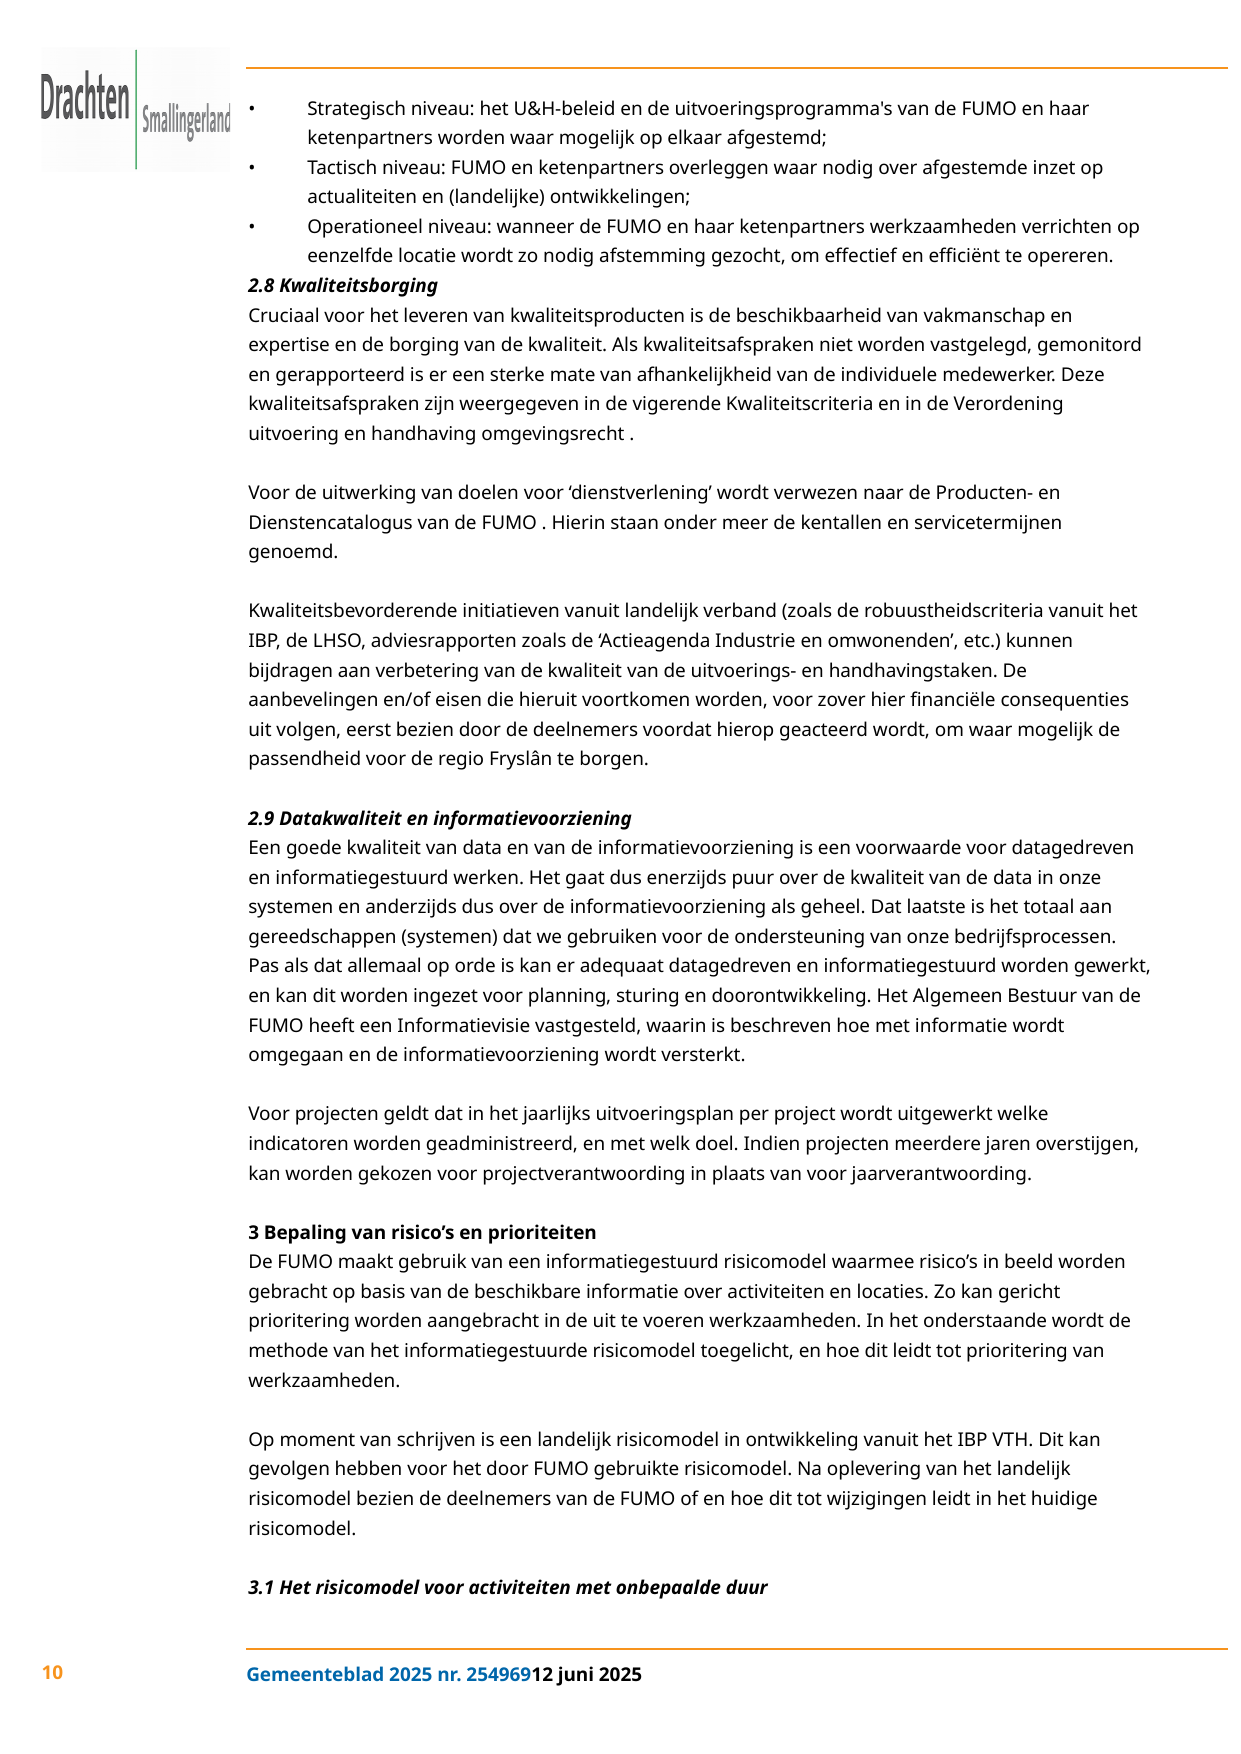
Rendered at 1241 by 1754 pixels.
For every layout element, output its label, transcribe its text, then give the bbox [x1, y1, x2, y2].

text De FUMO maakt gebruik van een informatiegestuurd risicomodel waarmee risico’s in beeld worden gebracht op basis van de beschikbare informatie over activiteiten en locaties. Zo kan gericht prioritering worden aangebracht in de uit te voeren werkzaamheden. In het onderstaande wordt de methode van het informatiegestuurde risicomodel toegelicht, en hoe dit leidt tot prioritering van werkzaamheden. [248, 1248, 1152, 1393]
text Een goede kwaliteit van data en van de informatievoorziening is een voorwaarde voor datagedreven en informatiegestuurd werken. Het gaat dus enerzijds puur over de kwaliteit van de data in onze systemen en anderzijds dus over de informatievoorziening als geheel. Dat laatste is het totaal aan gereedschappen (systemen) dat we gebruiken voor de ondersteuning van onze bedrijfsprocessen. Pas als dat allemaal op orde is kan er adequaat datagedreven en informatiegestuurd worden gewerkt, en kan dit worden ingezet voor planning, sturing en doorontwikkeling. Het Algemeen Bestuur van de FUMO heeft een Informatievisie vastgesteld, waarin is beschreven hoe met informatie wordt omgegaan en de informatievoorziening wordt versterkt. [248, 834, 1152, 1067]
text Kwaliteitsbevorderende initiatieven vanuit landelijk verband (zoals de robuustheidscriteria vanuit het IBP, de LHSO, adviesrapporten zoals de ‘Actieagenda Industrie en omwonenden’, etc.) kunnen bijdragen aan verbetering van de kwaliteit van de uitvoerings- en handhavingstaken. De aanbevelingen en/of eisen die hieruit voortkomen worden, voor zover hier financiële consequenties uit volgen, eerst bezien door de deelnemers voordat hierop geacteerd wordt, om waar mogelijk de passendheid voor de regio Fryslân te borgen. [248, 598, 1152, 771]
text 3.1 Het risicomodel voor activiteiten met onbepaalde duur [248, 1574, 1152, 1600]
text Voor projecten geldt dat in het jaarlijks uitvoeringsplan per project wordt uitgewerkt welke indicatoren worden geadministreerd, en met welk doel. Indien projecten meerdere jaren overstijgen, kan worden gekozen voor projectverantwoording in plaats van voor jaarverantwoording. [248, 1101, 1152, 1186]
text Voor de uitwerking van doelen voor ‘dienstverlening’ wordt verwezen naar de Producten- en Dienstencatalogus van de FUMO . Hierin staan onder meer de kentallen en servicetermijnen genoemd. [248, 479, 1152, 564]
text 2.9 Datakwaliteit en informatievoorziening [248, 805, 1152, 831]
list Tactisch niveau: FUMO en ketenpartners overleggen waar nodig over afgestemde inzet op actualiteiten en (landelijke) ontwikkelingen; [248, 154, 1152, 209]
text Op moment van schrijven is een landelijk risicomodel in ontwikkeling vanuit het IBP VTH. Dit kan gevolgen hebben voor het door FUMO gebruikte risicomodel. Na oplevering van het landelijk risicomodel bezien de deelnemers van de FUMO of en hoe dit tot wijzigingen leidt in het huidige risicomodel. [248, 1426, 1152, 1541]
list Operationeel niveau: wanneer de FUMO en haar ketenpartners werkzaamheden verrichten op eenzelfde locatie wordt zo nodig afstemming gezocht, om effectief en efficiënt te opereren. [248, 213, 1152, 268]
text 3 Bepaling van risico’s en prioriteiten [248, 1219, 1152, 1245]
text 2.8 Kwaliteitsborging [248, 272, 1152, 298]
picture [41, 47, 231, 172]
list Strategisch niveau: het U&H-beleid en de uitvoeringsprogramma's van de FUMO en haar ketenpartners worden waar mogelijk op elkaar afgestemd; [248, 95, 1152, 150]
text Cruciaal voor het leveren van kwaliteitsproducten is de beschikbaarheid van vakmanschap en expertise en de borging van de kwaliteit. Als kwaliteitsafspraken niet worden vastgelegd, gemonitord en gerapporteerd is er een sterke mate van afhankelijkheid van de individuele medewerker. Deze kwaliteitsafspraken zijn weergegeven in de vigerende Kwaliteitscriteria en in de Verordening uitvoering en handhaving omgevingsrecht . [248, 302, 1152, 446]
